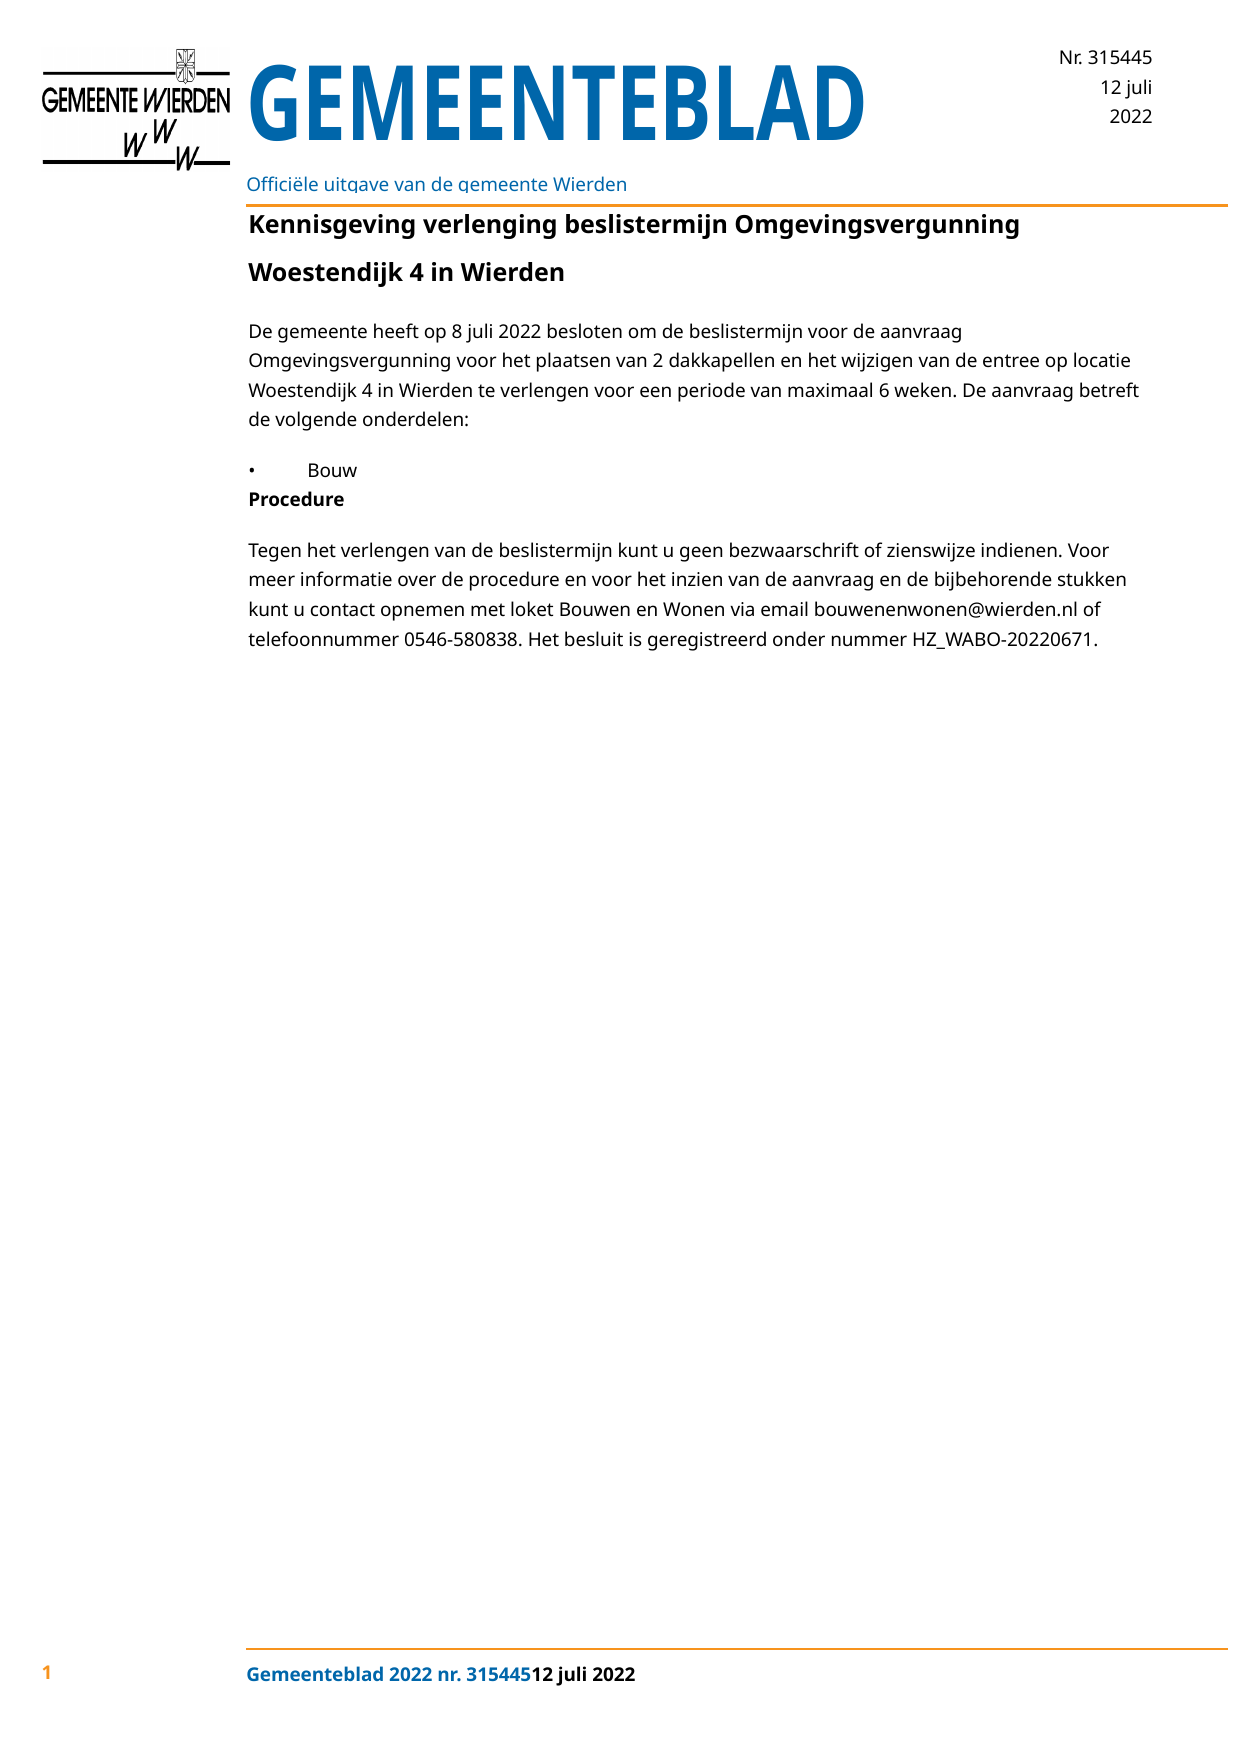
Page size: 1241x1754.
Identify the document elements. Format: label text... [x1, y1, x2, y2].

picture [41, 47, 231, 172]
text Procedure [248, 487, 1152, 512]
text Tegen het verlengen van de beslistermijn kunt u geen bezwaarschrift of zienswijze indienen. Voor meer informatie over de procedure en voor het inzien van de aanvraag en de bijbehorende stukken kunt u contact opnemen met loket Bouwen en Wonen via email bouwenenwonen@wierden.nl of telefoonnummer 0546-580838. Het besluit is geregistreerd onder nummer HZ_WABO-20220671. [248, 537, 1152, 652]
text Kennisgeving verlenging beslistermijn Omgevingsvergunning Woestendijk 4 in Wierden [248, 207, 1152, 288]
text De gemeente heeft op 8 juli 2022 besloten om de beslistermijn voor de aanvraag Omgevingsvergunning voor het plaatsen van 2 dakkapellen en het wijzigen van de entree op locatie Woestendijk 4 in Wierden te verlengen voor een periode van maximaal 6 weken. De aanvraag betreft de volgende onderdelen: [248, 318, 1152, 432]
list Bouw [248, 457, 1152, 483]
